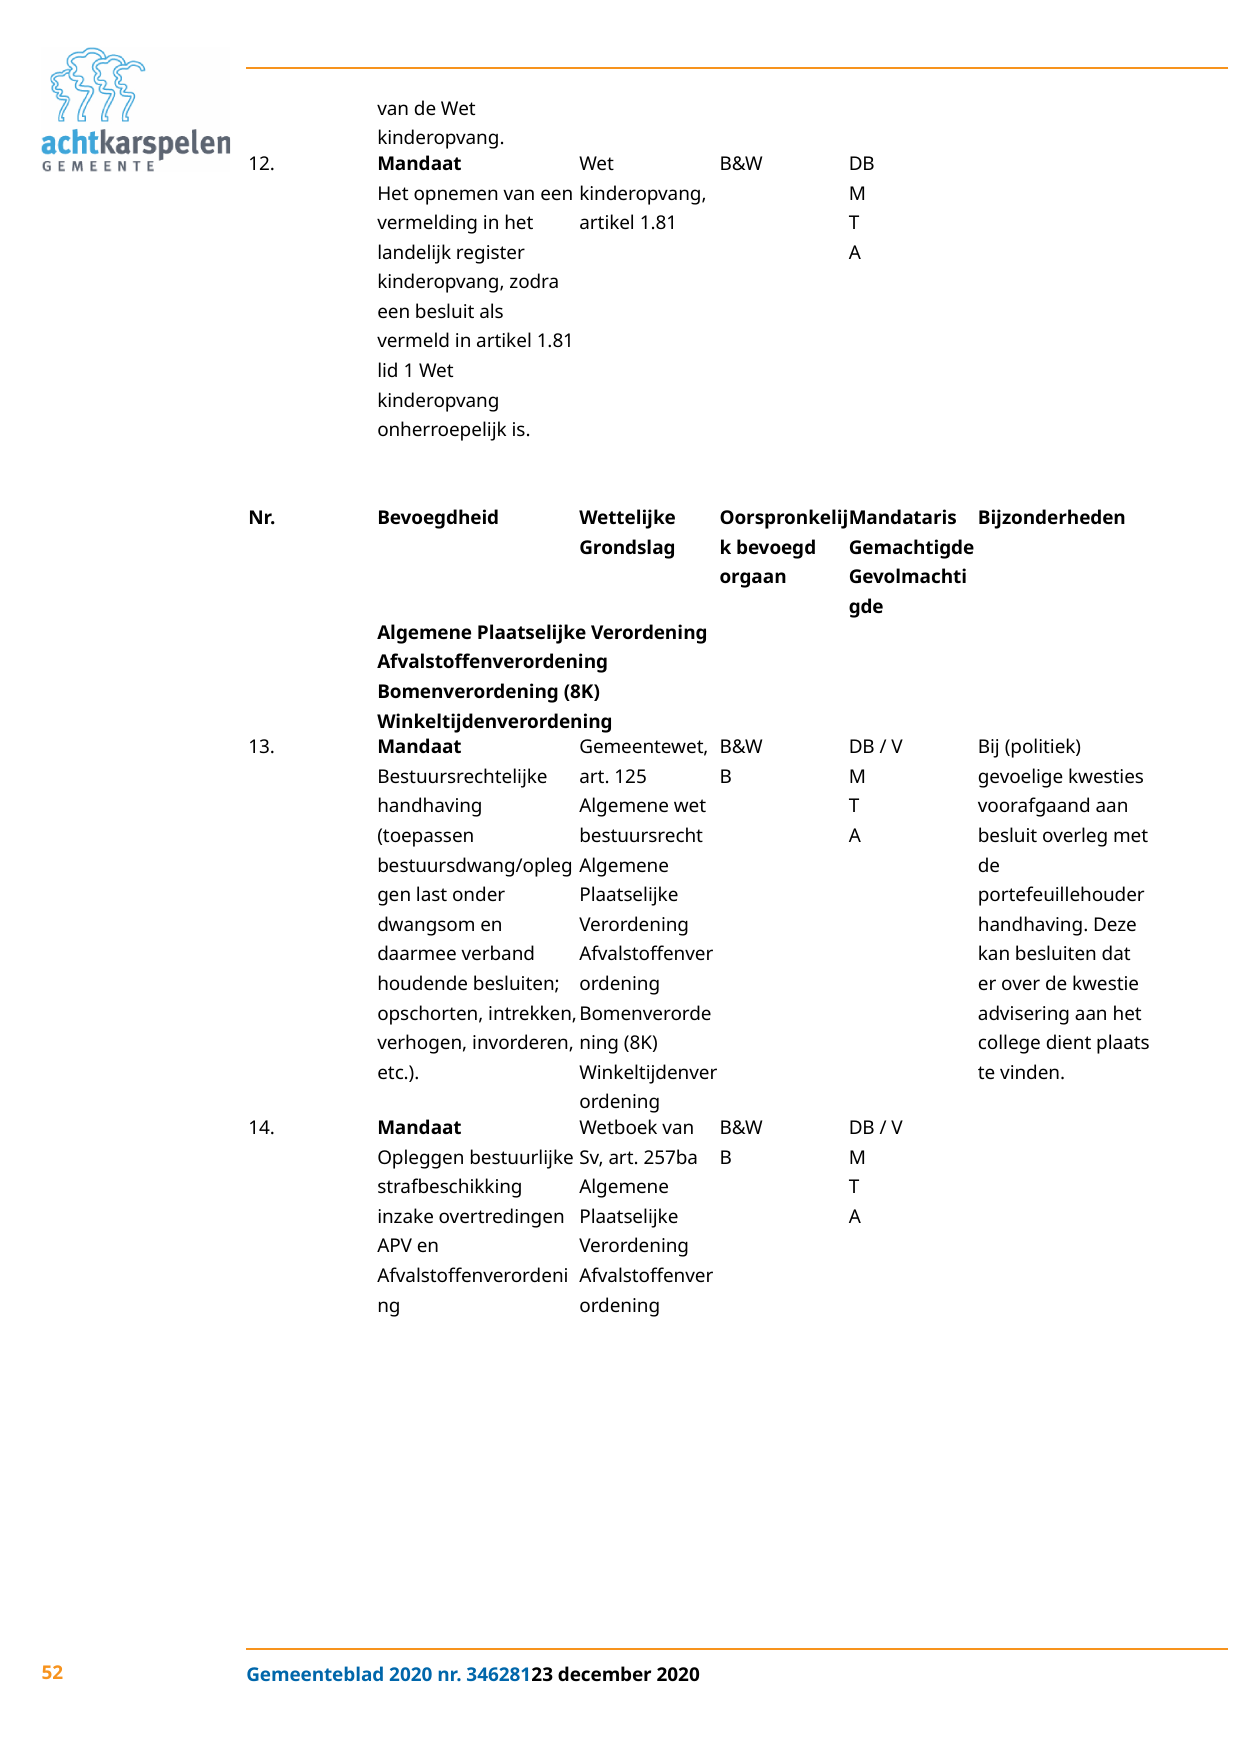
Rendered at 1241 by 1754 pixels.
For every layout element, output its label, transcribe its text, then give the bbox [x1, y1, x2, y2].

table_cell 12. [248, 150, 377, 442]
table_cell DB / V M T A [849, 734, 978, 1114]
table_cell [978, 1114, 1152, 1317]
table_cell van de Wet kinderopvang. [377, 95, 579, 150]
table_cell B&W [719, 150, 848, 442]
table_cell [849, 95, 978, 150]
table_header Bevoegdheid [377, 505, 579, 619]
table_header Oorspronkelijk bevoegd orgaan [719, 505, 848, 619]
table_cell Bij (politiek) gevoelige kwesties voorafgaand aan besluit overleg met de portefeuillehouder handhaving. Deze kan besluiten dat er over de kwestie advisering aan het college dient plaats te vinden. [978, 734, 1152, 1114]
table_header Bijzonderheden [978, 505, 1152, 619]
table_cell [719, 95, 848, 150]
table_cell Wet kinderopvang, artikel 1.81 [579, 150, 719, 442]
table_cell B&W B [719, 734, 848, 1114]
table_cell B&W B [719, 1114, 848, 1317]
table_cell [248, 619, 377, 733]
table_header Nr. [248, 505, 377, 619]
table_cell Algemene Plaatselijke Verordening Afvalstoffenverordening Bomenverordening (8K) Winkeltijdenverordening [377, 619, 1152, 733]
table_cell DB / V M T A [849, 1114, 978, 1317]
table_header Mandataris Gemachtigde Gevolmachtigde [849, 505, 978, 619]
table_cell 14. [248, 1114, 377, 1317]
table_cell DB M T A [849, 150, 978, 442]
table_cell [579, 95, 719, 150]
table_cell [978, 150, 1152, 442]
table_cell Wetboek van Sv, art. 257ba Algemene Plaatselijke Verordening Afvalstoffenverordening [579, 1114, 719, 1317]
table_cell Mandaat Bestuursrechtelijke handhaving (toepassen bestuursdwang/opleggen last onder dwangsom en daarmee verband houdende besluiten; opschorten, intrekken, verhogen, invorderen, etc.). [377, 734, 579, 1114]
table_cell Mandaat Opleggen bestuurlijke strafbeschikking inzake overtredingen APV en Afvalstoffenverordening [377, 1114, 579, 1317]
table_cell [978, 95, 1152, 150]
table_header Wettelijke Grondslag [579, 505, 719, 619]
table_cell [248, 95, 377, 150]
table_cell Mandaat Het opnemen van een vermelding in het landelijk register kinderopvang, zodra een besluit als vermeld in artikel 1.81 lid 1 Wet kinderopvang onherroepelijk is. [377, 150, 579, 442]
picture [41, 47, 231, 172]
table_cell Gemeentewet, art. 125 Algemene wet bestuursrecht Algemene Plaatselijke Verordening Afvalstoffenverordening Bomenverordening (8K) Winkeltijdenverordening [579, 734, 719, 1114]
table_cell 13. [248, 734, 377, 1114]
